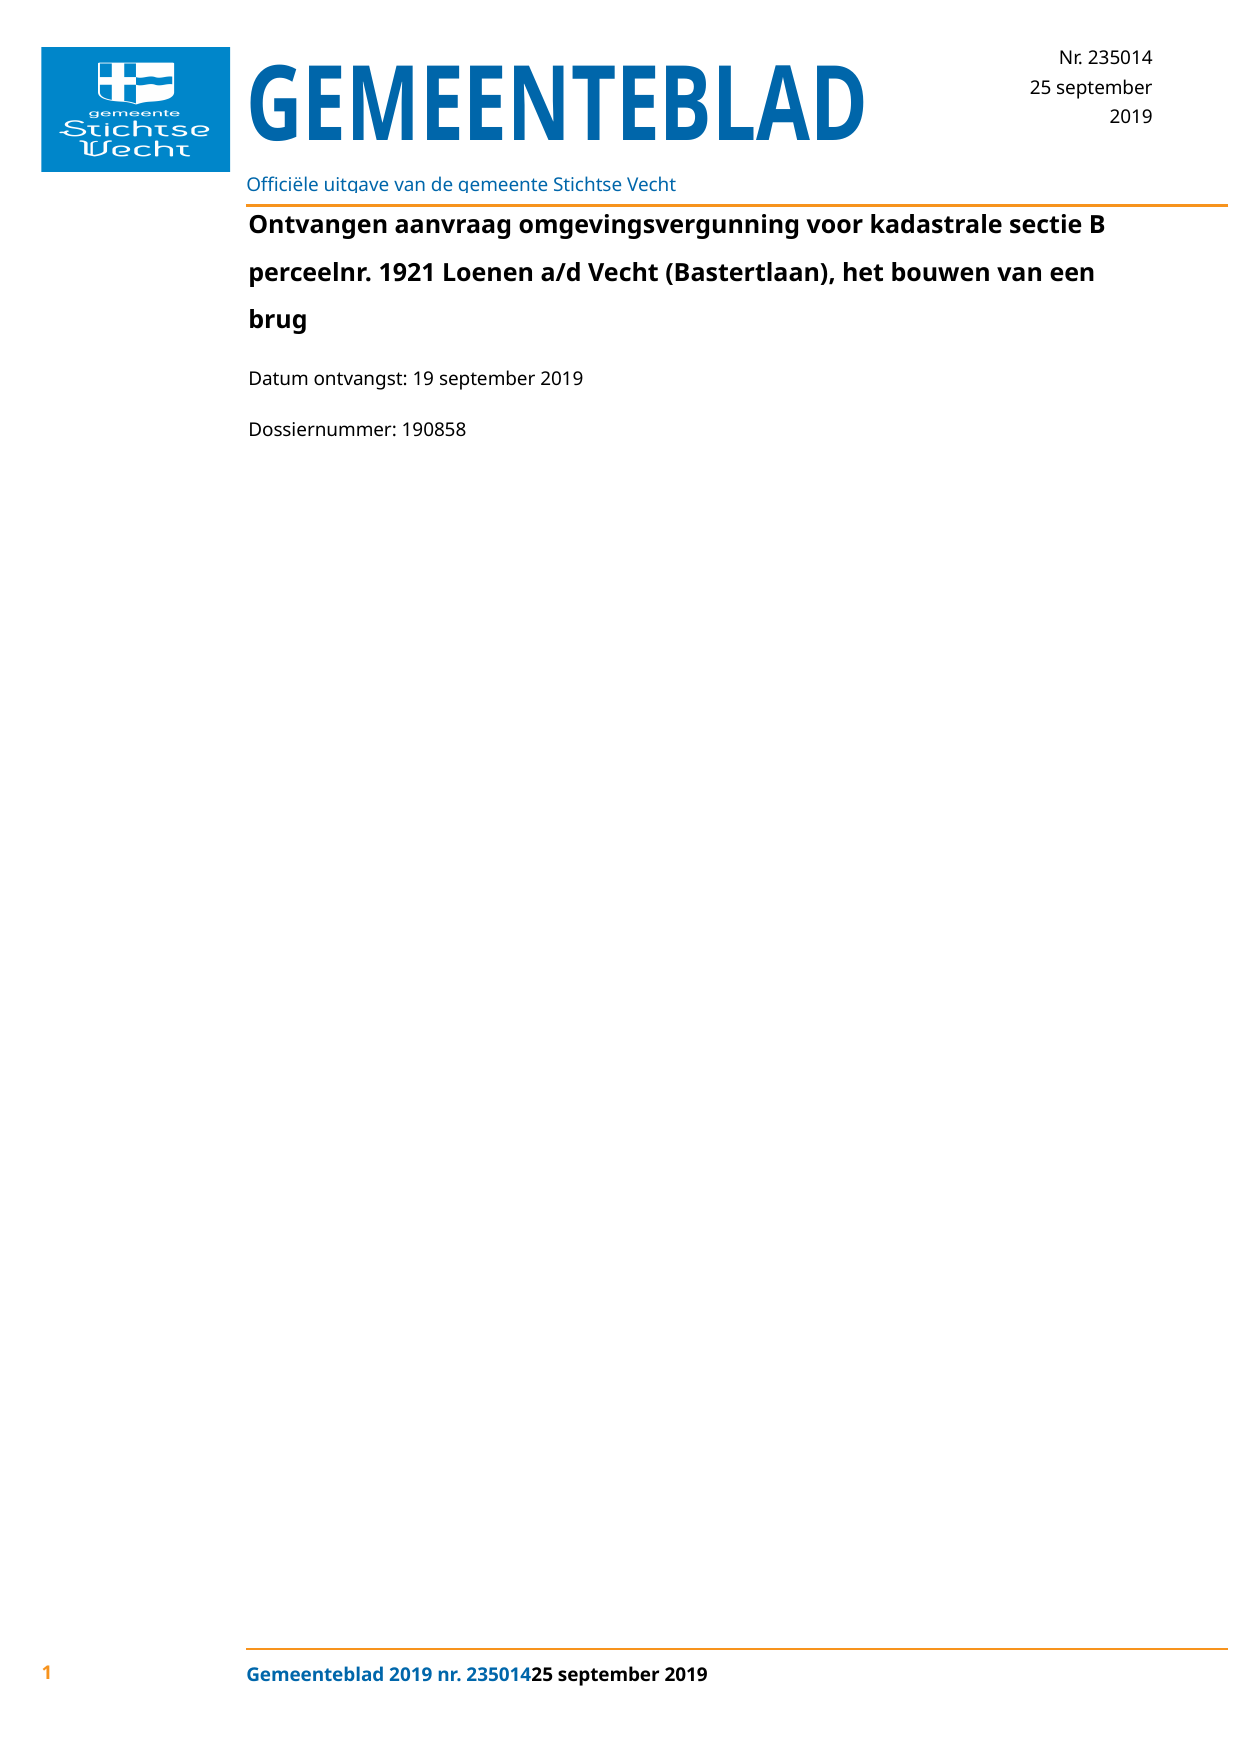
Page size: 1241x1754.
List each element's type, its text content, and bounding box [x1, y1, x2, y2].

picture [137, 63, 174, 103]
picture [99, 63, 135, 101]
text Ontvangen aanvraag omgevingsvergunning voor kadastrale sectie B perceelnr. 1921 Loenen a/d Vecht (Bastertlaan), het bouwen van een brug [248, 207, 1152, 336]
text Dossiernummer: 190858 [248, 416, 1152, 442]
text Datum ontvangst: 19 september 2019 [248, 366, 1152, 391]
